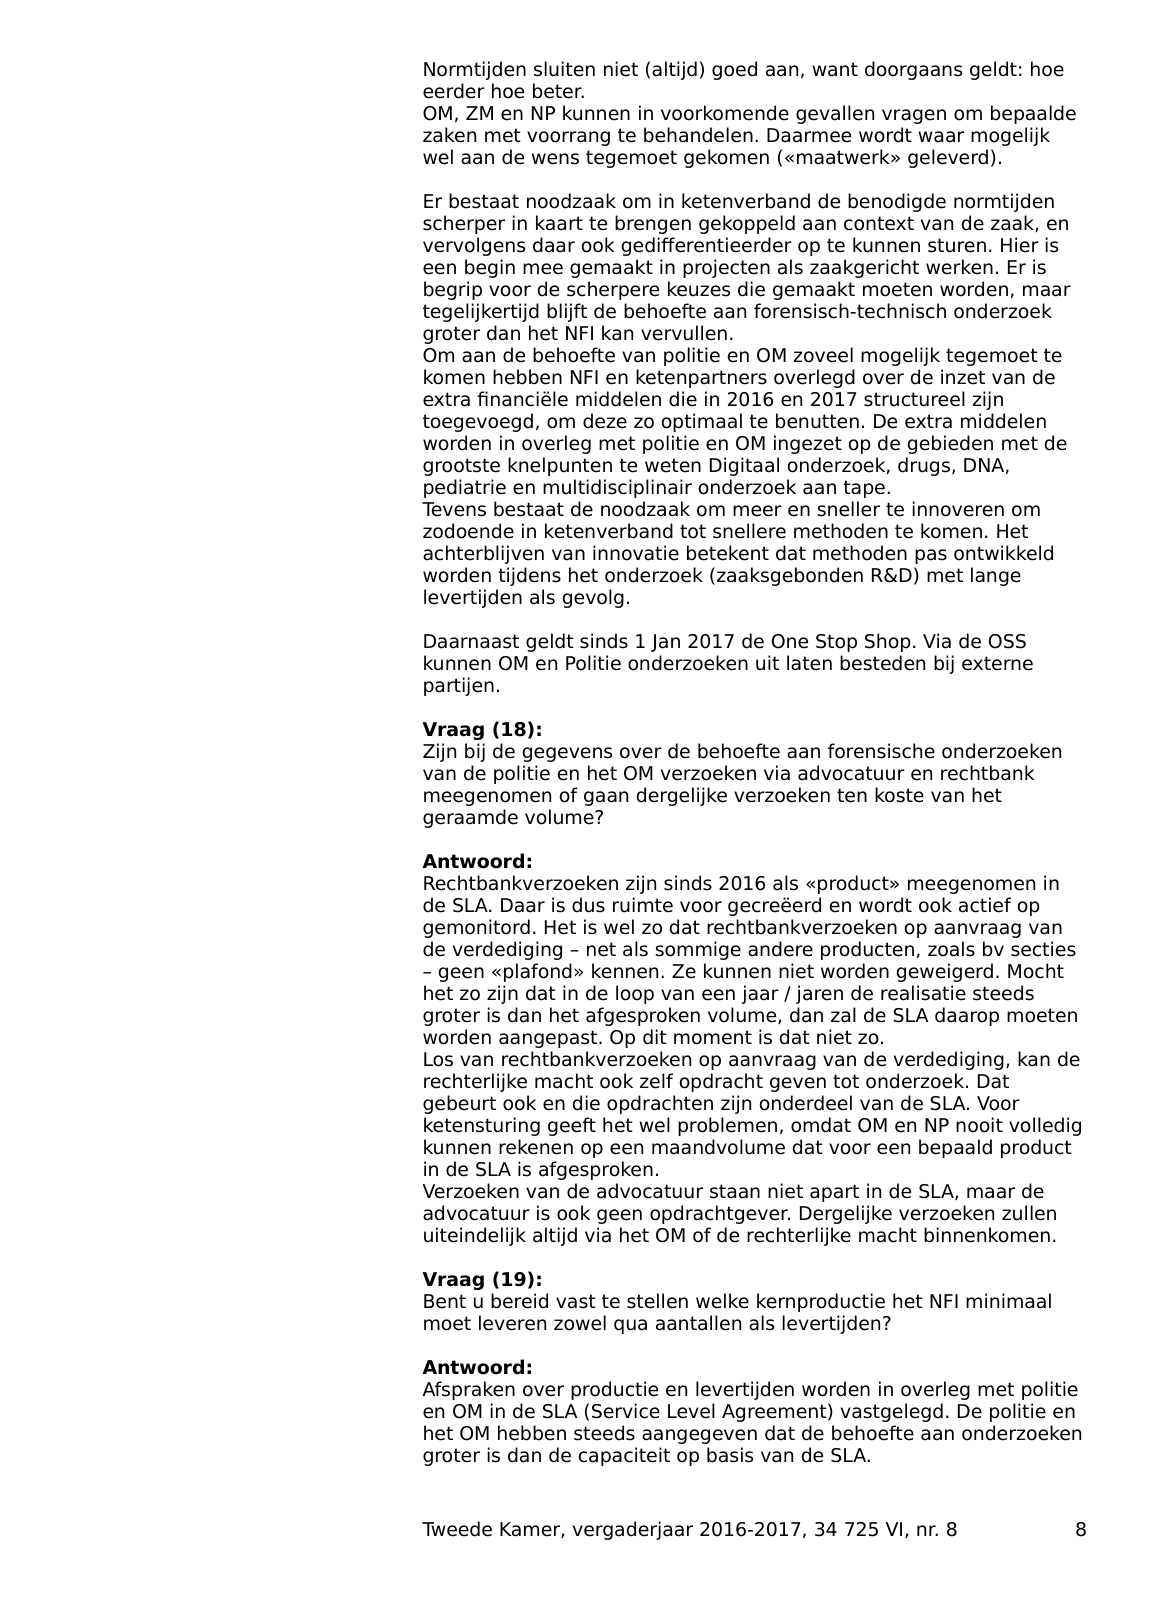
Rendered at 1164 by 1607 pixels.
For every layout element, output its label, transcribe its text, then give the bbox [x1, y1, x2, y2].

text Normtijden sluiten niet (altijd) goed aan, want doorgaans geldt: hoe eerder hoe beter. [422, 59, 1087, 103]
text Los van rechtbankverzoeken op aanvraag van de verdediging, kan de rechterlijke macht ook zelf opdracht geven tot onderzoek. Dat gebeurt ook en die opdrachten zijn onderdeel van de SLA. Voor ketensturing geeft het wel problemen, omdat OM en NP nooit volledig kunnen rekenen op een maandvolume dat voor een bepaald product in de SLA is afgesproken. [422, 1049, 1087, 1181]
text Om aan de behoefte van politie en OM zoveel mogelijk tegemoet te komen hebben NFI en ketenpartners overlegd over de inzet van de extra financiële middelen die in 2016 en 2017 structureel zijn toegevoegd, om deze zo optimaal te benutten. De extra middelen worden in overleg met politie en OM ingezet op de gebieden met de grootste knelpunten te weten Digitaal onderzoek, drugs, DNA, pediatrie en multidisciplinair onderzoek aan tape. [422, 345, 1087, 499]
text Vraag (18): [422, 719, 1087, 741]
text Er bestaat noodzaak om in ketenverband de benodigde normtijden scherper in kaart te brengen gekoppeld aan context van de zaak, en vervolgens daar ook gedifferentieerder op te kunnen sturen. Hier is een begin mee gemaakt in projecten als zaakgericht werken. Er is begrip voor de scherpere keuzes die gemaakt moeten worden, maar tegelijkertijd blijft de behoefte aan forensisch-technisch onderzoek groter dan het NFI kan vervullen. [422, 191, 1087, 345]
text Zijn bij de gegevens over de behoefte aan forensische onderzoeken van de politie en het OM verzoeken via advocatuur en rechtbank meegenomen of gaan dergelijke verzoeken ten koste van het geraamde volume? [422, 741, 1087, 829]
text Antwoord: [422, 1357, 1087, 1379]
text Verzoeken van de advocatuur staan niet apart in de SLA, maar de advocatuur is ook geen opdrachtgever. Dergelijke verzoeken zullen uiteindelijk altijd via het OM of de rechterlijke macht binnenkomen. [422, 1181, 1087, 1247]
text OM, ZM en NP kunnen in voorkomende gevallen vragen om bepaalde zaken met voorrang te behandelen. Daarmee wordt waar mogelijk wel aan de wens tegemoet gekomen («maatwerk» geleverd). [422, 103, 1087, 169]
text Antwoord: [422, 851, 1087, 873]
text Vraag (19): [422, 1269, 1087, 1291]
text Bent u bereid vast te stellen welke kernproductie het NFI minimaal moet leveren zowel qua aantallen als levertijden? [422, 1291, 1087, 1335]
text Tevens bestaat de noodzaak om meer en sneller te innoveren om zodoende in ketenverband tot snellere methoden te komen. Het achterblijven van innovatie betekent dat methoden pas ontwikkeld worden tijdens het onderzoek (zaaksgebonden R&D) met lange levertijden als gevolg. [422, 499, 1087, 609]
text Afspraken over productie en levertijden worden in overleg met politie en OM in de SLA (Service Level Agreement) vastgelegd. De politie en het OM hebben steeds aangegeven dat de behoefte aan onderzoeken groter is dan de capaciteit op basis van de SLA. [422, 1379, 1087, 1467]
text Daarnaast geldt sinds 1 Jan 2017 de One Stop Shop. Via de OSS kunnen OM en Politie onderzoeken uit laten besteden bij externe partijen. [422, 631, 1087, 697]
text Rechtbankverzoeken zijn sinds 2016 als «product» meegenomen in de SLA. Daar is dus ruimte voor gecreëerd en wordt ook actief op gemonitord. Het is wel zo dat rechtbankverzoeken op aanvraag van de verdediging – net als sommige andere producten, zoals bv secties – geen «plafond» kennen. Ze kunnen niet worden geweigerd. Mocht het zo zijn dat in de loop van een jaar / jaren de realisatie steeds groter is dan het afgesproken volume, dan zal de SLA daarop moeten worden aangepast. Op dit moment is dat niet zo. [422, 873, 1087, 1049]
